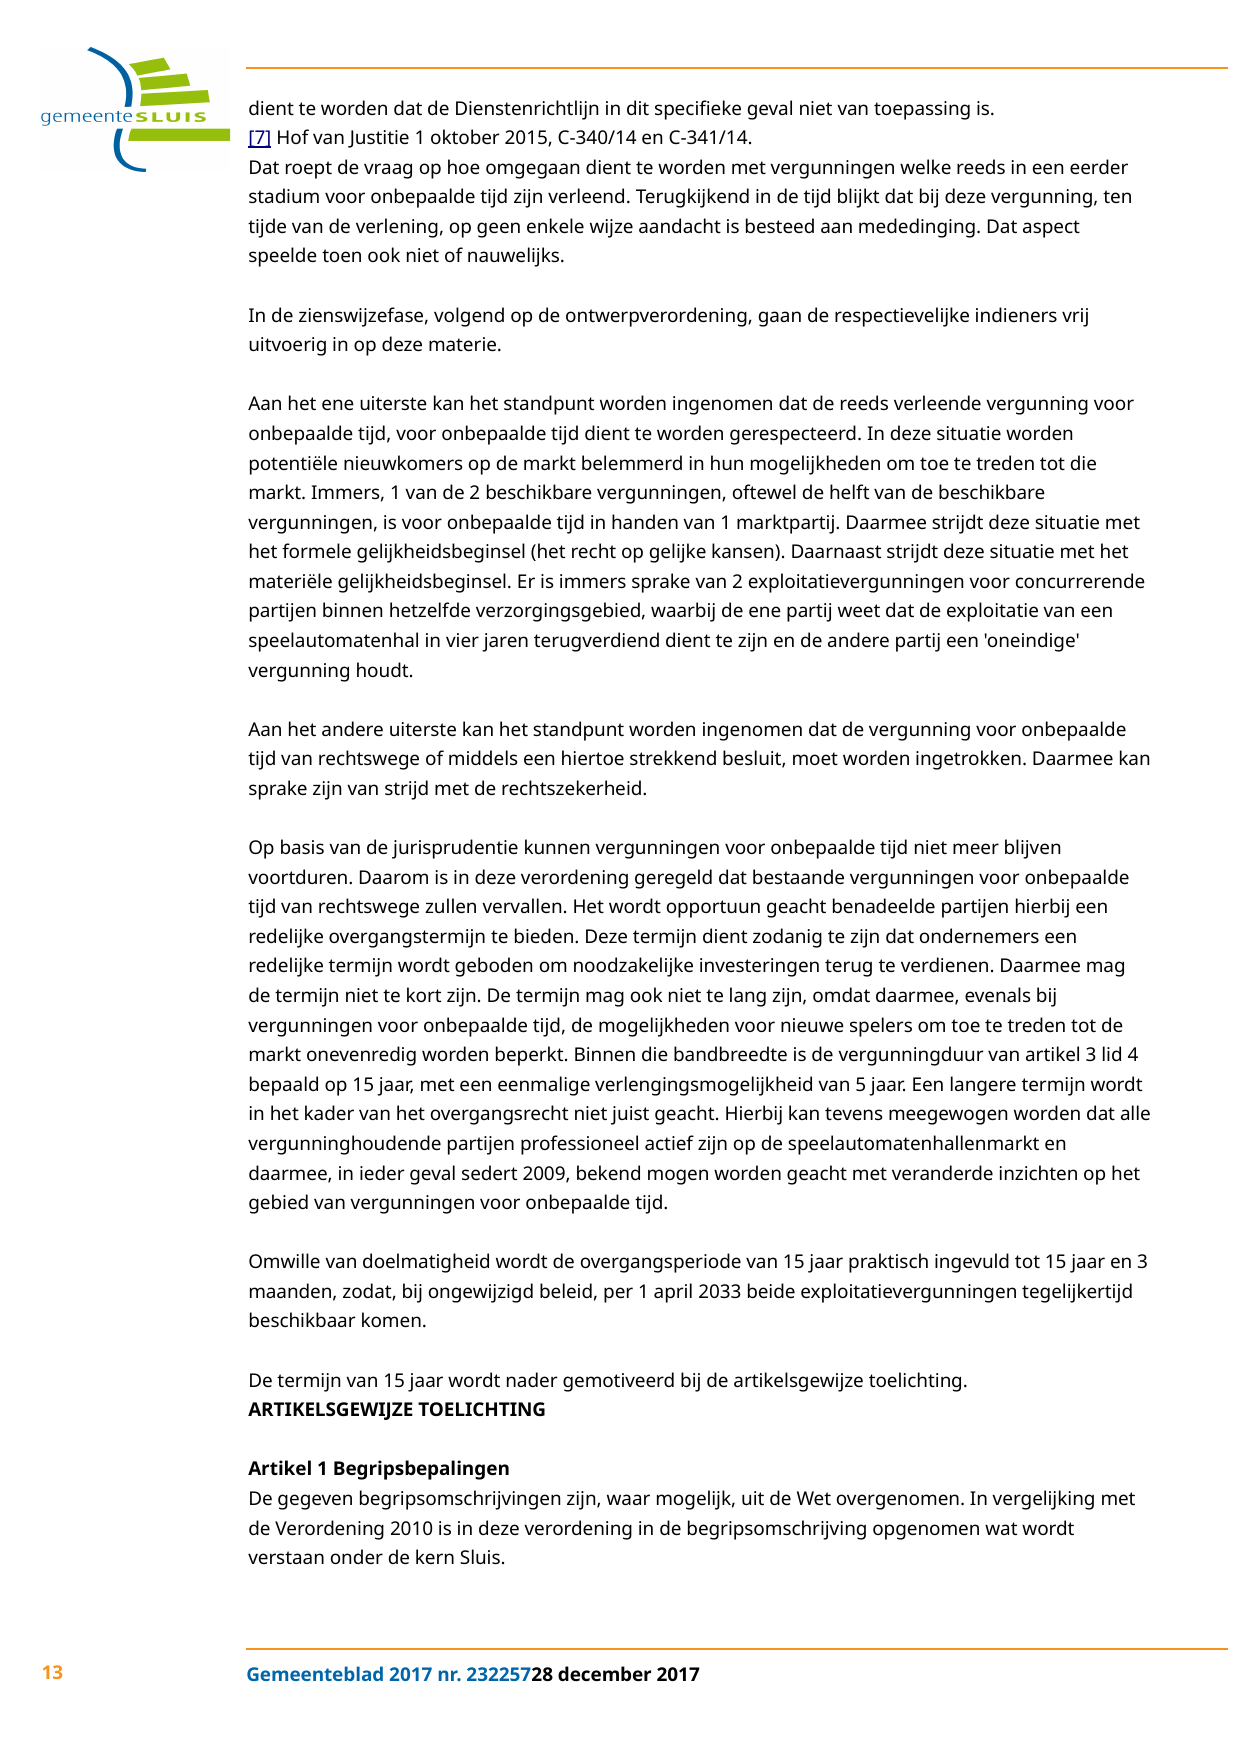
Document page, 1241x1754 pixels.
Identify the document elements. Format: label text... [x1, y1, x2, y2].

text Aan het ene uiterste kan het standpunt worden ingenomen dat de reeds verleende vergunning voor onbepaalde tijd, voor onbepaalde tijd dient te worden gerespecteerd. In deze situatie worden potentiële nieuwkomers op de markt belemmerd in hun mogelijkheden om toe te treden tot die markt. Immers, 1 van de 2 beschikbare vergunningen, oftewel de helft van de beschikbare vergunningen, is voor onbepaalde tijd in handen van 1 marktpartij. Daarmee strijdt deze situatie met het formele gelijkheidsbeginsel (het recht op gelijke kansen). Daarnaast strijdt deze situatie met het materiële gelijkheidsbeginsel. Er is immers sprake van 2 exploitatievergunningen voor concurrerende partijen binnen hetzelfde verzorgingsgebied, waarbij de ene partij weet dat de exploitatie van een speelautomatenhal in vier jaren terugverdiend dient te zijn en de andere partij een 'oneindige' vergunning houdt. [248, 391, 1152, 683]
text De gegeven begripsomschrijvingen zijn, waar mogelijk, uit de Wet overgenomen. In vergelijking met de Verordening 2010 is in deze verordening in de begripsomschrijving opgenomen wat wordt verstaan onder de kern Sluis. [248, 1485, 1152, 1570]
text [7] Hof van Justitie 1 oktober 2015, C-340/14 en C-341/14. [248, 124, 1152, 150]
text In de zienswijzefase, volgend op de ontwerpverordening, gaan de respectievelijke indieners vrij uitvoerig in op deze materie. [248, 302, 1152, 357]
text ARTIKELSGEWIJZE TOELICHTING [248, 1396, 1152, 1422]
picture [41, 47, 231, 172]
text Aan het andere uiterste kan het standpunt worden ingenomen dat de vergunning voor onbepaalde tijd van rechtswege of middels een hiertoe strekkend besluit, moet worden ingetrokken. Daarmee kan sprake zijn van strijd met de rechtszekerheid. [248, 716, 1152, 801]
text Artikel 1 Begripsbepalingen [248, 1456, 1152, 1481]
text Op basis van de jurisprudentie kunnen vergunningen voor onbepaalde tijd niet meer blijven voortduren. Daarom is in deze verordening geregeld dat bestaande vergunningen voor onbepaalde tijd van rechtswege zullen vervallen. Het wordt opportuun geacht benadeelde partijen hierbij een redelijke overgangstermijn te bieden. Deze termijn dient zodanig te zijn dat ondernemers een redelijke termijn wordt geboden om noodzakelijke investeringen terug te verdienen. Daarmee mag de termijn niet te kort zijn. De termijn mag ook niet te lang zijn, omdat daarmee, evenals bij vergunningen voor onbepaalde tijd, de mogelijkheden voor nieuwe spelers om toe te treden tot de markt onevenredig worden beperkt. Binnen die bandbreedte is de vergunningduur van artikel 3 lid 4 bepaald op 15 jaar, met een eenmalige verlengingsmogelijkheid van 5 jaar. Een langere termijn wordt in het kader van het overgangsrecht niet juist geacht. Hierbij kan tevens meegewogen worden dat alle vergunninghoudende partijen professioneel actief zijn op de speelautomatenhallenmarkt en daarmee, in ieder geval sedert 2009, bekend mogen worden geacht met veranderde inzichten op het gebied van vergunningen voor onbepaalde tijd. [248, 834, 1152, 1215]
text Omwille van doelmatigheid wordt de overgangsperiode van 15 jaar praktisch ingevuld tot 15 jaar en 3 maanden, zodat, bij ongewijzigd beleid, per 1 april 2033 beide exploitatievergunningen tegelijkertijd beschikbaar komen. [248, 1248, 1152, 1333]
text Dat roept de vraag op hoe omgegaan dient te worden met vergunningen welke reeds in een eerder stadium voor onbepaalde tijd zijn verleend. Terugkijkend in de tijd blijkt dat bij deze vergunning, ten tijde van de verlening, op geen enkele wijze aandacht is besteed aan mededinging. Dat aspect speelde toen ook niet of nauwelijks. [248, 154, 1152, 268]
text dient te worden dat de Dienstenrichtlijn in dit specifieke geval niet van toepassing is. [248, 95, 1152, 121]
text De termijn van 15 jaar wordt nader gemotiveerd bij de artikelsgewijze toelichting. [248, 1367, 1152, 1393]
